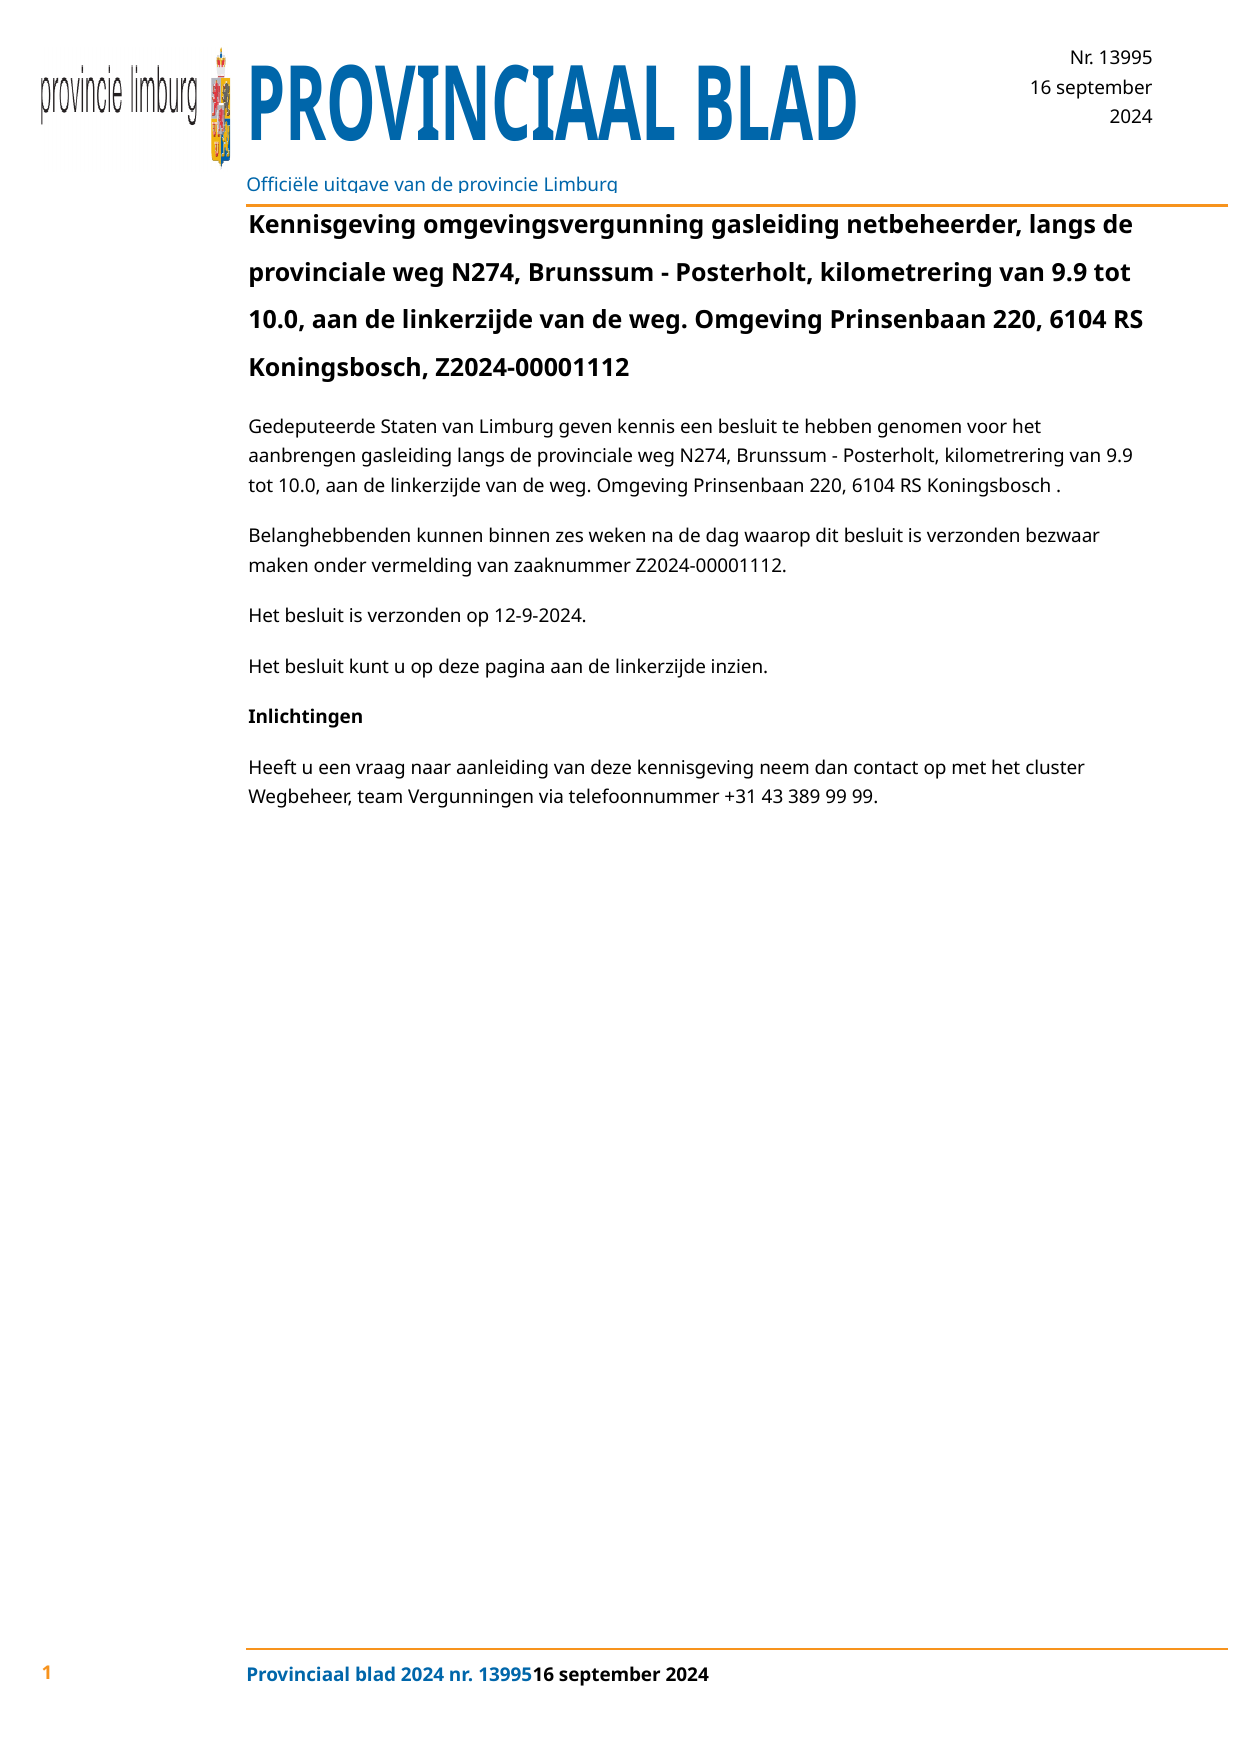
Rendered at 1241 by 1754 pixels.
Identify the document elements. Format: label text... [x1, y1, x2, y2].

text Het besluit kunt u op deze pagina aan de linkerzijde inzien. [248, 653, 1152, 679]
text Heeft u een vraag naar aanleiding van deze kennisgeving neem dan contact op met het cluster Wegbeheer, team Vergunningen via telefoonnummer +31 43 389 99 99. [248, 754, 1152, 809]
text Het besluit is verzonden op 12-9-2024. [248, 603, 1152, 628]
text Kennisgeving omgevingsvergunning gasleiding netbeheerder, langs de provinciale weg N274, Brunssum - Posterholt, kilometrering van 9.9 tot 10.0, aan de linkerzijde van de weg. Omgeving Prinsenbaan 220, 6104 RS Koningsbosch, Z2024-00001112 [248, 207, 1152, 384]
text Belanghebbenden kunnen binnen zes weken na de dag waarop dit besluit is verzonden bezwaar maken onder vermelding van zaaknummer Z2024-00001112. [248, 523, 1152, 578]
picture [41, 47, 231, 172]
text Inlichtingen [248, 703, 1152, 729]
text Gedeputeerde Staten van Limburg geven kennis een besluit te hebben genomen voor het aanbrengen gasleiding langs de provinciale weg N274, Brunssum - Posterholt, kilometrering van 9.9 tot 10.0, aan de linkerzijde van de weg. Omgeving Prinsenbaan 220, 6104 RS Koningsbosch . [248, 413, 1152, 498]
